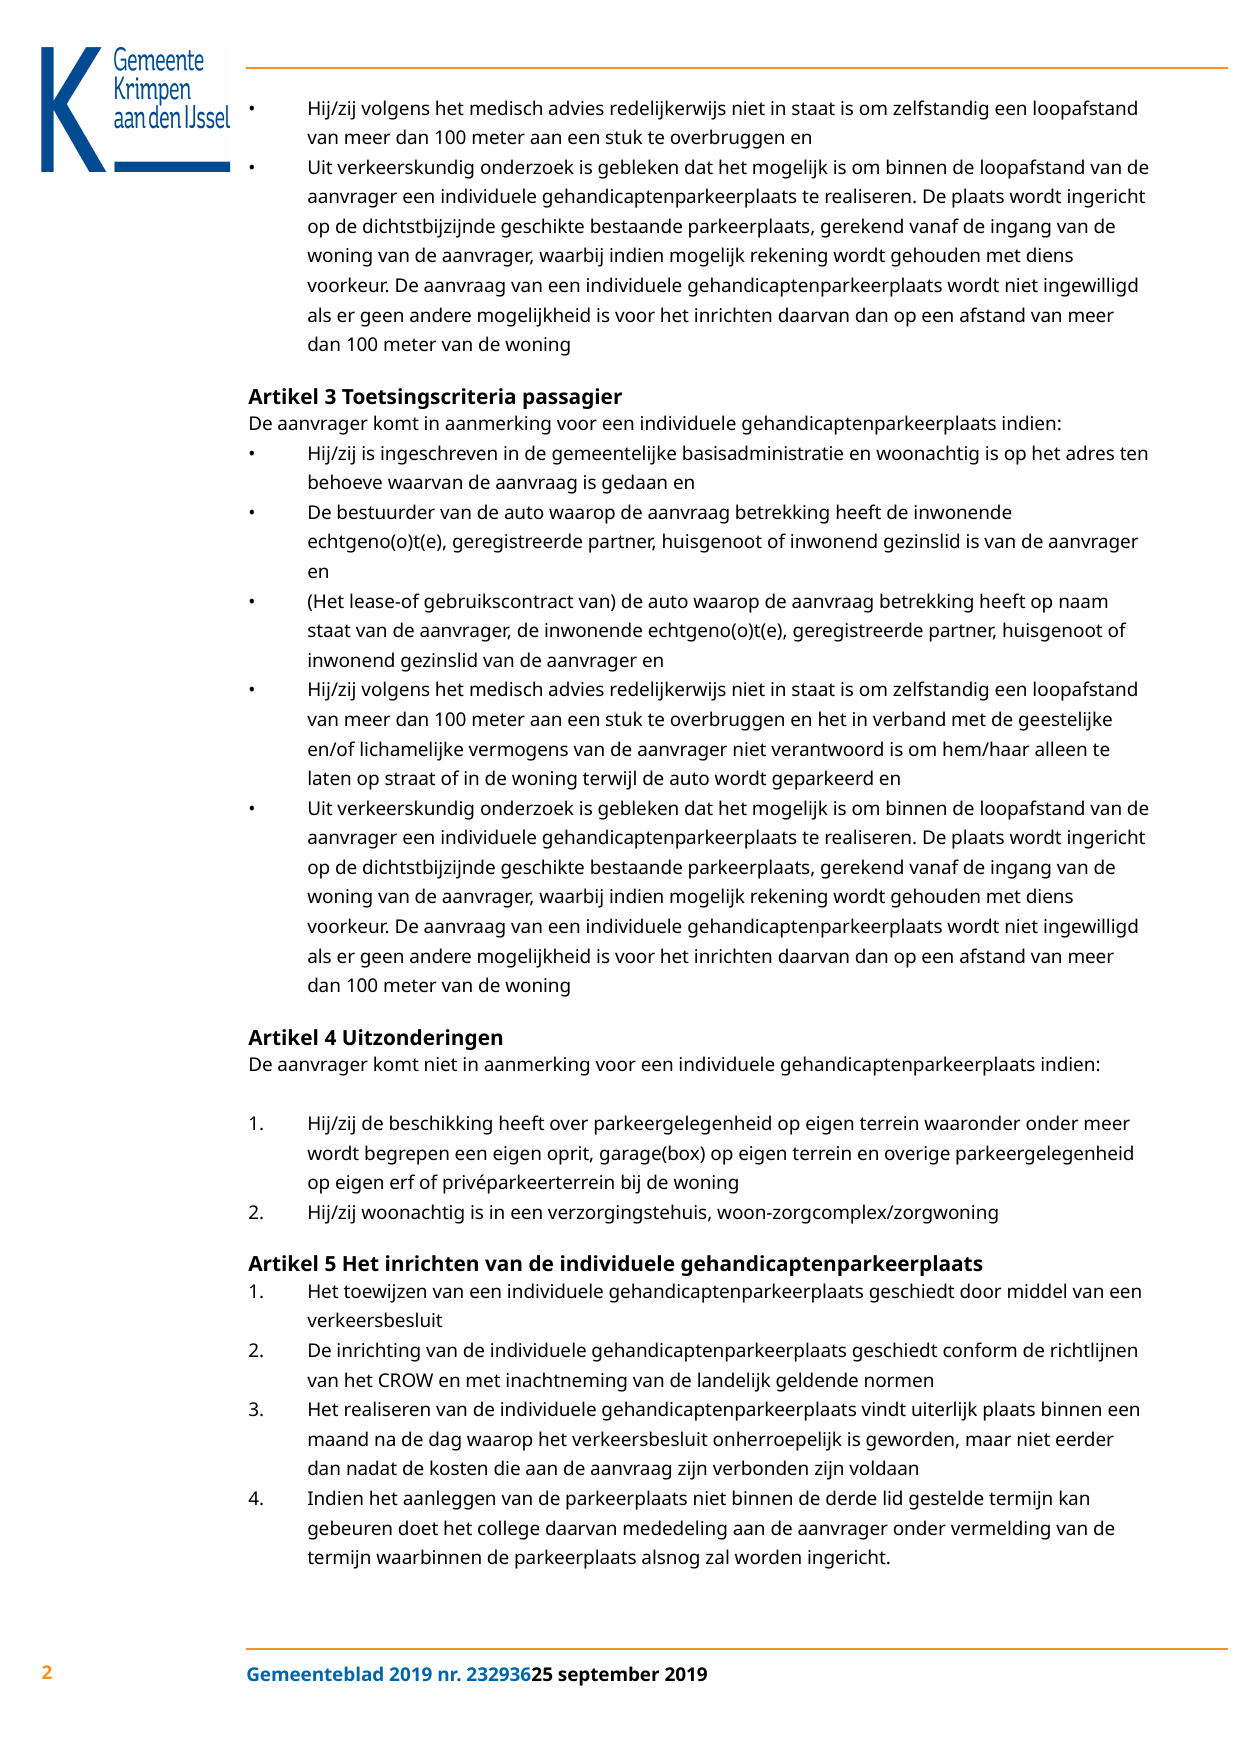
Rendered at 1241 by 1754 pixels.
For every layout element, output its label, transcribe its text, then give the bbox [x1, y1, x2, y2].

text Artikel 5 Het inrichten van de individuele gehandicaptenparkeerplaats [248, 1249, 1152, 1278]
list Hij/zij woonachtig is in een verzorgingstehuis, woon-zorgcomplex/zorgwoning [248, 1199, 1152, 1225]
list Uit verkeerskundig onderzoek is gebleken dat het mogelijk is om binnen de loopafstand van de aanvrager een individuele gehandicaptenparkeerplaats te realiseren. De plaats wordt ingericht op de dichtstbijzijnde geschikte bestaande parkeerplaats, gerekend vanaf de ingang van de woning van de aanvrager, waarbij indien mogelijk rekening wordt gehouden met diens voorkeur. De aanvraag van een individuele gehandicaptenparkeerplaats wordt niet ingewilligd als er geen andere mogelijkheid is voor het inrichten daarvan dan op een afstand van meer dan 100 meter van de woning [248, 795, 1152, 998]
list Hij/zij de beschikking heeft over parkeergelegenheid op eigen terrein waaronder onder meer wordt begrepen een eigen oprit, garage(box) op eigen terrein en overige parkeergelegenheid op eigen erf of privéparkeerterrein bij de woning [248, 1110, 1152, 1195]
text De aanvrager komt in aanmerking voor een individuele gehandicaptenparkeerplaats indien: [248, 410, 1152, 436]
list Het realiseren van de individuele gehandicaptenparkeerplaats vindt uiterlijk plaats binnen een maand na de dag waarop het verkeersbesluit onherroepelijk is geworden, maar niet eerder dan nadat de kosten die aan de aanvraag zijn verbonden zijn voldaan [248, 1396, 1152, 1481]
list (Het lease-of gebruikscontract van) de auto waarop de aanvraag betrekking heeft op naam staat van de aanvrager, de inwonende echtgeno(o)t(e), geregistreerde partner, huisgenoot of inwonend gezinslid van de aanvrager en [248, 588, 1152, 673]
list Hij/zij is ingeschreven in de gemeentelijke basisadministratie en woonachtig is op het adres ten behoeve waarvan de aanvraag is gedaan en [248, 440, 1152, 495]
list Indien het aanleggen van de parkeerplaats niet binnen de derde lid gestelde termijn kan gebeuren doet het college daarvan mededeling aan de aanvrager onder vermelding van de termijn waarbinnen de parkeerplaats alsnog zal worden ingericht. [248, 1485, 1152, 1570]
picture [41, 47, 231, 172]
list De bestuurder van de auto waarop de aanvraag betrekking heeft de inwonende echtgeno(o)t(e), geregistreerde partner, huisgenoot of inwonend gezinslid is van de aanvrager en [248, 499, 1152, 584]
text Artikel 3 Toetsingscriteria passagier [248, 382, 1152, 410]
text Artikel 4 Uitzonderingen [248, 1023, 1152, 1051]
text De aanvrager komt niet in aanmerking voor een individuele gehandicaptenparkeerplaats indien: [248, 1051, 1152, 1077]
list De inrichting van de individuele gehandicaptenparkeerplaats geschiedt conform de richtlijnen van het CROW en met inachtneming van de landelijk geldende normen [248, 1337, 1152, 1392]
list Hij/zij volgens het medisch advies redelijkerwijs niet in staat is om zelfstandig een loopafstand van meer dan 100 meter aan een stuk te overbruggen en het in verband met de geestelijke en/of lichamelijke vermogens van de aanvrager niet verantwoord is om hem/haar alleen te laten op straat of in de woning terwijl de auto wordt geparkeerd en [248, 677, 1152, 791]
list Hij/zij volgens het medisch advies redelijkerwijs niet in staat is om zelfstandig een loopafstand van meer dan 100 meter aan een stuk te overbruggen en [248, 95, 1152, 150]
list Het toewijzen van een individuele gehandicaptenparkeerplaats geschiedt door middel van een verkeersbesluit [248, 1278, 1152, 1333]
list Uit verkeerskundig onderzoek is gebleken dat het mogelijk is om binnen de loopafstand van de aanvrager een individuele gehandicaptenparkeerplaats te realiseren. De plaats wordt ingericht op de dichtstbijzijnde geschikte bestaande parkeerplaats, gerekend vanaf de ingang van de woning van de aanvrager, waarbij indien mogelijk rekening wordt gehouden met diens voorkeur. De aanvraag van een individuele gehandicaptenparkeerplaats wordt niet ingewilligd als er geen andere mogelijkheid is voor het inrichten daarvan dan op een afstand van meer dan 100 meter van de woning [248, 154, 1152, 357]
